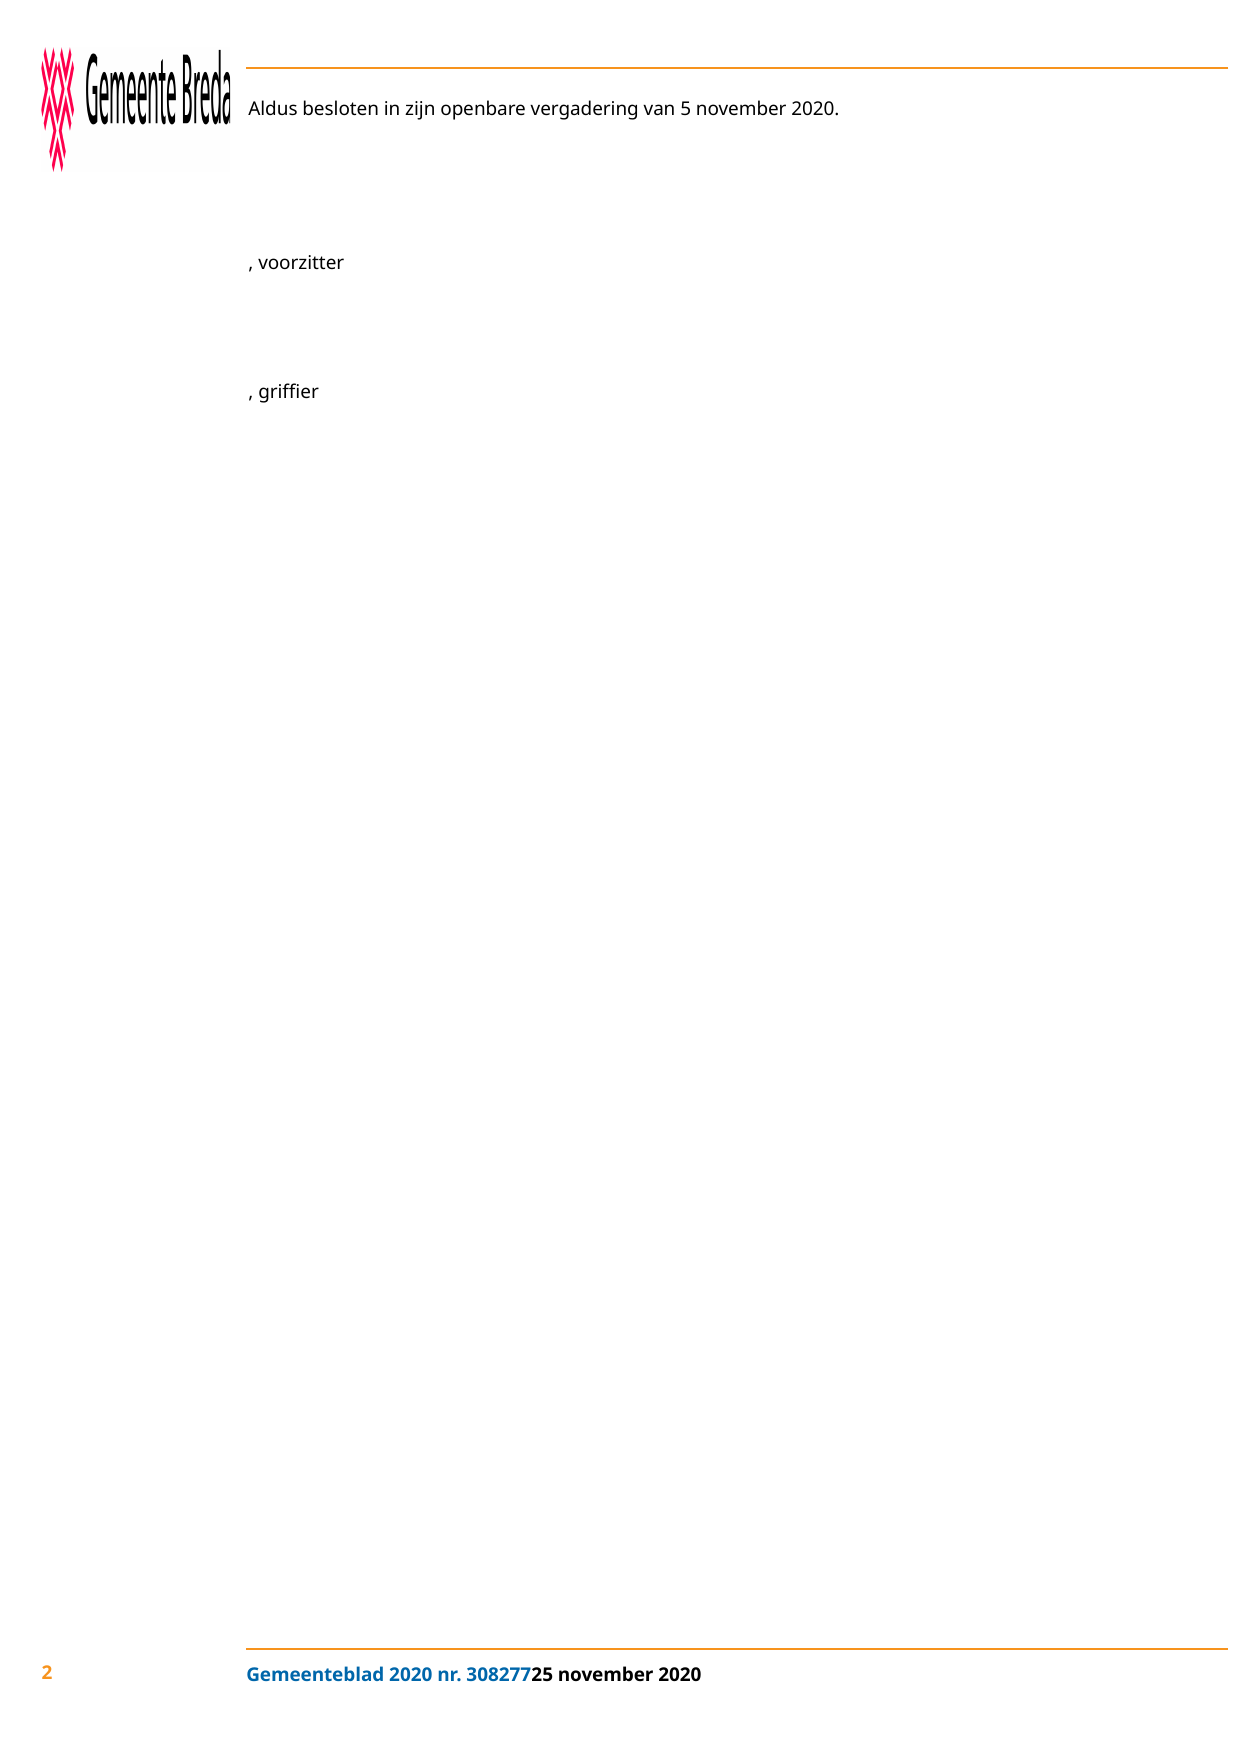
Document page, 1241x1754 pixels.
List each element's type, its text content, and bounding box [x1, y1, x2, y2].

text Aldus besloten in zijn openbare vergadering van 5 november 2020. [248, 95, 1152, 121]
picture [41, 47, 231, 172]
text , voorzitter [248, 249, 1152, 275]
text , griffier [248, 378, 1152, 403]
